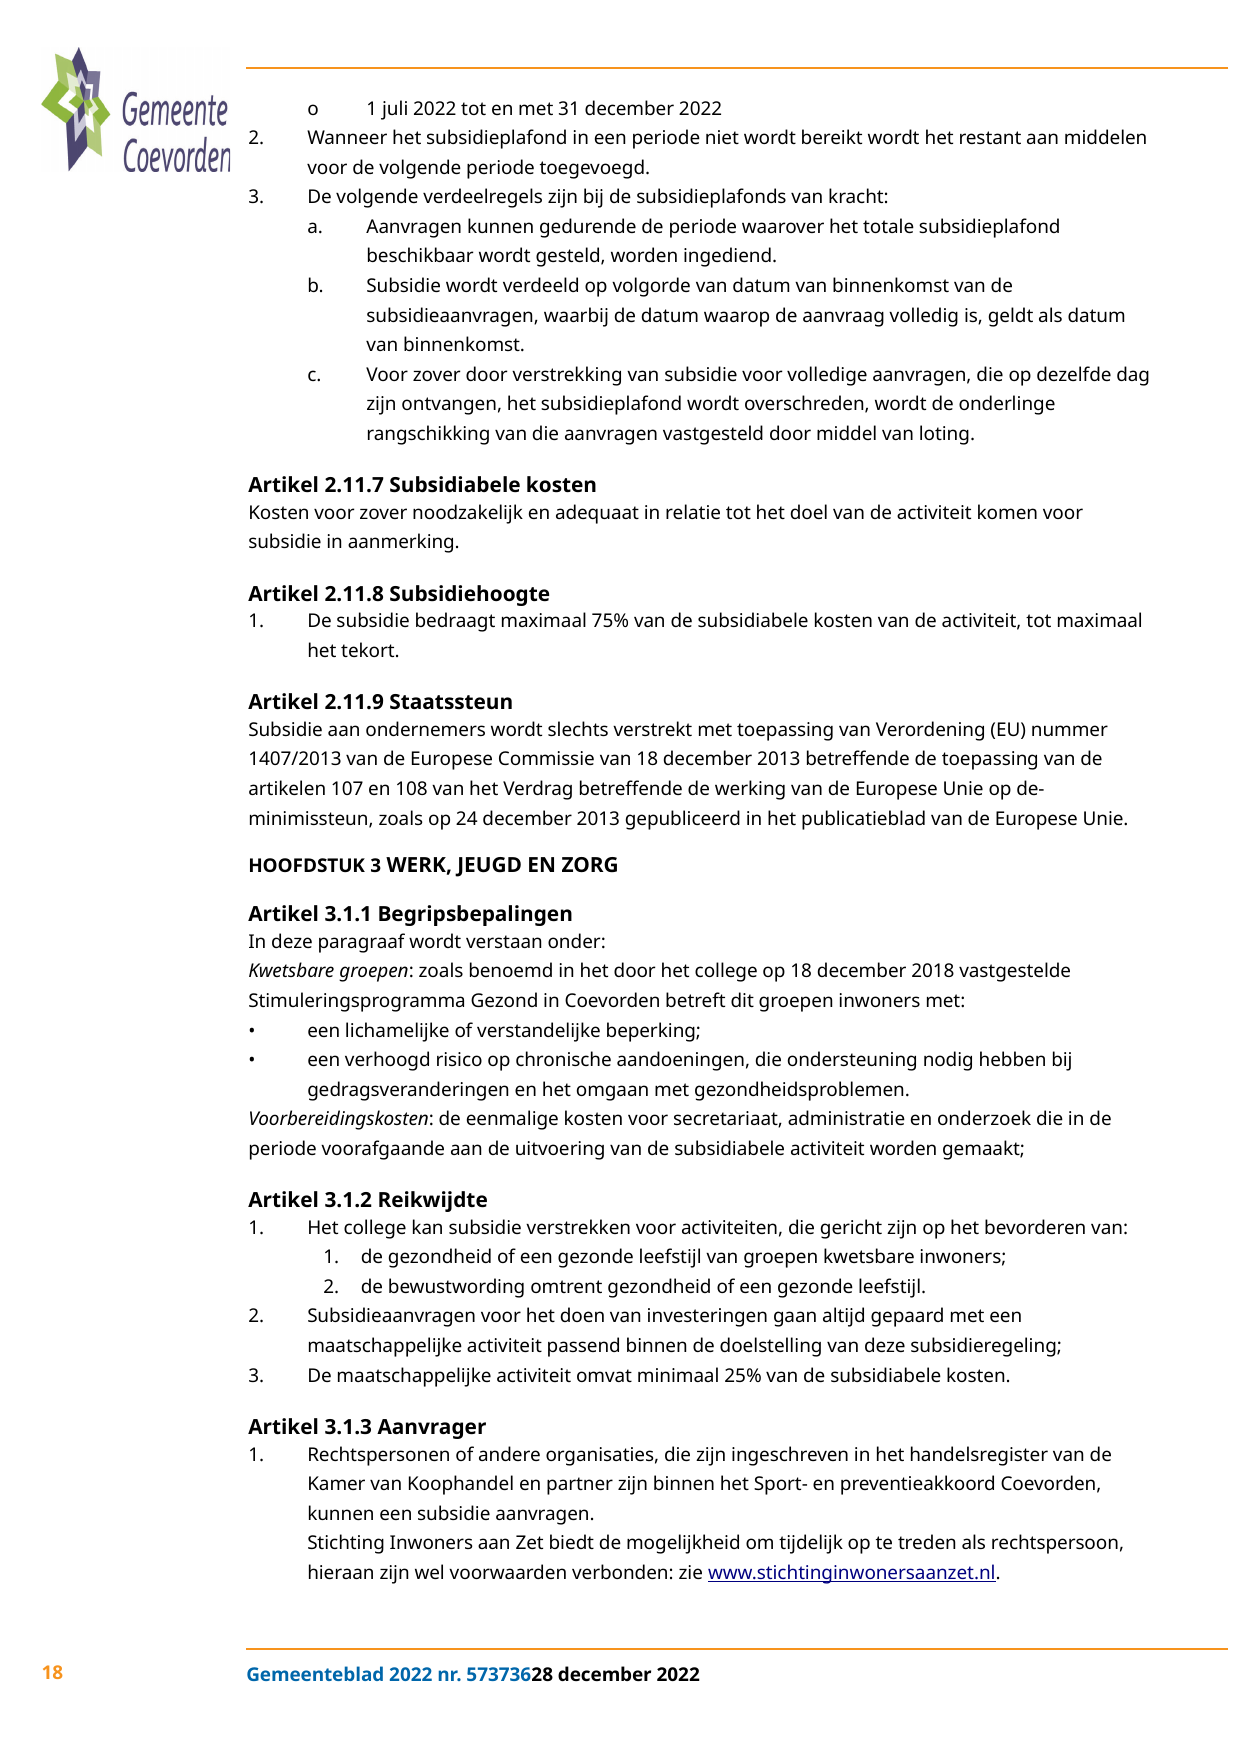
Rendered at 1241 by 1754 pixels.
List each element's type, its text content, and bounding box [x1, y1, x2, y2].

list Wanneer het subsidieplafond in een periode niet wordt bereikt wordt het restant aan middelen voor de volgende periode toegevoegd. [248, 124, 1152, 180]
list een verhoogd risico op chronische aandoeningen, die ondersteuning nodig hebben bij gedragsveranderingen en het omgaan met gezondheidsproblemen. [248, 1046, 1152, 1102]
list Voor zover door verstrekking van subsidie voor volledige aanvragen, die op dezelfde dag zijn ontvangen, het subsidieplafond wordt overschreden, wordt de onderlinge rangschikking van die aanvragen vastgesteld door middel van loting. [307, 361, 1152, 446]
list Subsidie wordt verdeeld op volgorde van datum van binnenkomst van de subsidieaanvragen, waarbij de datum waarop de aanvraag volledig is, geldt als datum van binnenkomst. [307, 272, 1152, 357]
text Kwetsbare groepen: zoals benoemd in het door het college op 18 december 2018 vastgestelde Stimuleringsprogramma Gezond in Coevorden betreft dit groepen inwoners met: [248, 958, 1152, 1013]
list Het college kan subsidie verstrekken voor activiteiten, die gericht zijn op het bevorderen van: [248, 1214, 1152, 1240]
list De maatschappelijke activiteit omvat minimaal 25% van de subsidiabele kosten. [248, 1362, 1152, 1388]
text Artikel 2.11.7 Subsidiabele kosten [248, 471, 1152, 499]
text Artikel 2.11.8 Subsidiehoogte [248, 579, 1152, 607]
list De volgende verdeelregels zijn bij de subsidieplafonds van kracht: [248, 183, 1152, 209]
list Stichting Inwoners aan Zet biedt de mogelijkheid om tijdelijk op te treden als rechtspersoon, hieraan zijn wel voorwaarden verbonden: zie www.stichtinginwonersaanzet.nl. [248, 1529, 1152, 1585]
text In deze paragraaf wordt verstaan onder: [248, 928, 1152, 954]
text HOOFDSTUK 3 WERK, JEUGD EN ZORG [248, 850, 1152, 879]
list Aanvragen kunnen gedurende de periode waarover het totale subsidieplafond beschikbaar wordt gesteld, worden ingediend. [307, 213, 1152, 268]
list de bewustwording omtrent gezondheid of een gezonde leefstijl. [323, 1273, 1152, 1299]
text Artikel 3.1.1 Begripsbepalingen [248, 899, 1152, 928]
list een lichamelijke of verstandelijke beperking; [248, 1017, 1152, 1042]
text Artikel 3.1.3 Aanvrager [248, 1412, 1152, 1441]
text Artikel 2.11.9 Staatssteun [248, 687, 1152, 716]
text Artikel 3.1.2 Reikwijdte [248, 1186, 1152, 1214]
list De subsidie bedraagt maximaal 75% van de subsidiabele kosten van de activiteit, tot maximaal het tekort. [248, 607, 1152, 663]
list 1 juli 2022 tot en met 31 december 2022 [307, 95, 1152, 121]
text Voorbereidingskosten: de eenmalige kosten voor secretariaat, administratie en onderzoek die in de periode voorafgaande aan de uitvoering van de subsidiabele activiteit worden gemaakt; [248, 1106, 1152, 1161]
text Subsidie aan ondernemers wordt slechts verstrekt met toepassing van Verordening (EU) nummer 1407/2013 van de Europese Commissie van 18 december 2013 betreffende de toepassing van de artikelen 107 en 108 van het Verdrag betreffende de werking van de Europese Unie op de-minimissteun, zoals op 24 december 2013 gepubliceerd in het publicatieblad van de Europese Unie. [248, 716, 1152, 830]
list Rechtspersonen of andere organisaties, die zijn ingeschreven in het handelsregister van de Kamer van Koophandel en partner zijn binnen het Sport- en preventieakkoord Coevorden, kunnen een subsidie aanvragen. [248, 1441, 1152, 1526]
text Kosten voor zover noodzakelijk en adequaat in relatie tot het doel van de activiteit komen voor subsidie in aanmerking. [248, 499, 1152, 554]
list Subsidieaanvragen voor het doen van investeringen gaan altijd gepaard met een maatschappelijke activiteit passend binnen de doelstelling van deze subsidieregeling; [248, 1303, 1152, 1358]
picture [41, 47, 231, 172]
list de gezondheid of een gezonde leefstijl van groepen kwetsbare inwoners; [323, 1243, 1152, 1269]
